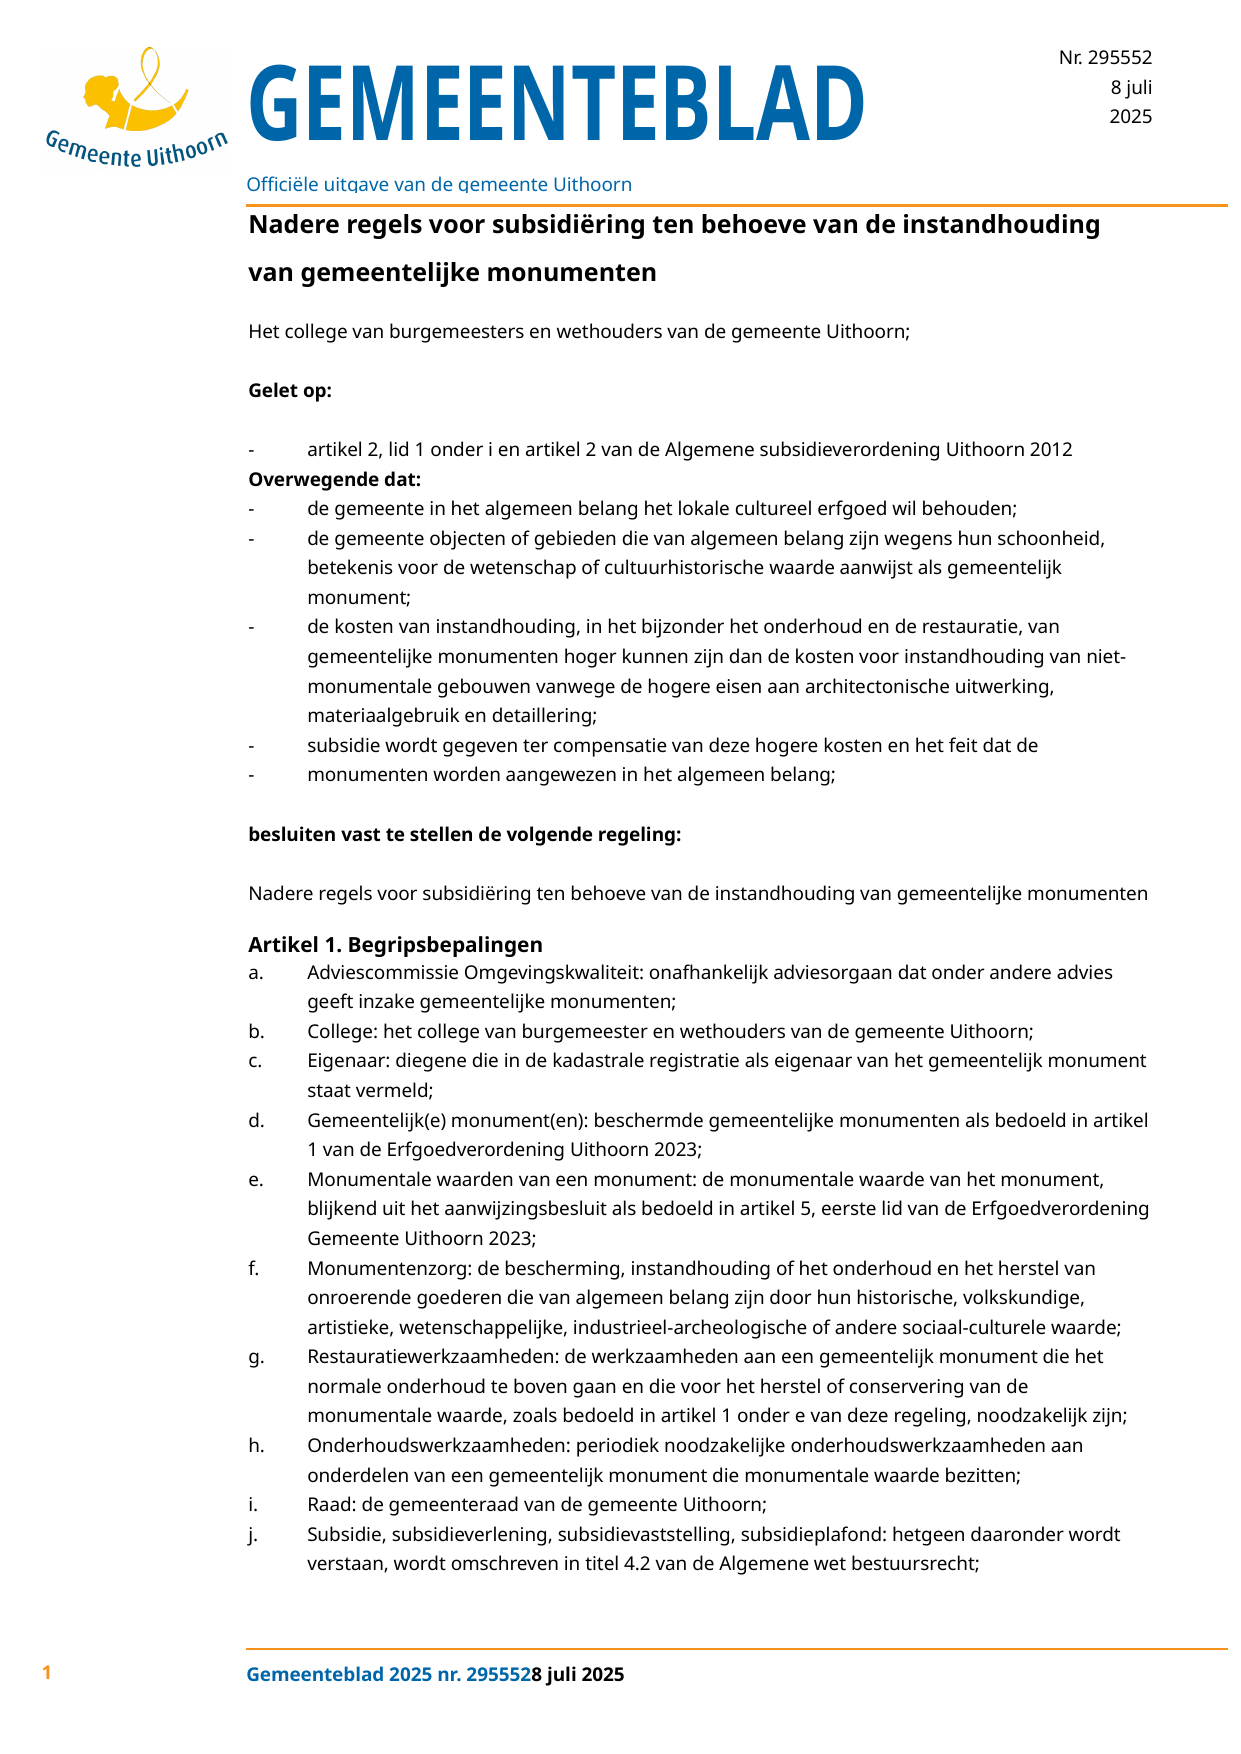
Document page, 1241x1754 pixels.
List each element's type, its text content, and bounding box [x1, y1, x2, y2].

list Raad: de gemeenteraad van de gemeente Uithoorn; [248, 1491, 1152, 1517]
list de kosten van instandhouding, in het bijzonder het onderhoud en de restauratie, van gemeentelijke monumenten hoger kunnen zijn dan de kosten voor instandhouding van niet-monumentale gebouwen vanwege de hogere eisen aan architectonische uitwerking, materiaalgebruik en detaillering; [248, 614, 1152, 728]
list Adviescommissie Omgevingskwaliteit: onafhankelijk adviesorgaan dat onder andere advies geeft inzake gemeentelijke monumenten; [248, 959, 1152, 1014]
list de gemeente objecten of gebieden die van algemeen belang zijn wegens hun schoonheid, betekenis voor de wetenschap of cultuurhistorische waarde aanwijst als gemeentelijk monument; [248, 525, 1152, 610]
list subsidie wordt gegeven ter compensatie van deze hogere kosten en het feit dat de [248, 732, 1152, 758]
list Monumentenzorg: de bescherming, instandhouding of het onderhoud en het herstel van onroerende goederen die van algemeen belang zijn door hun historische, volkskundige, artistieke, wetenschappelijke, industrieel-archeologische of andere sociaal-culturele waarde; [248, 1255, 1152, 1339]
list Onderhoudswerkzaamheden: periodiek noodzakelijke onderhoudswerkzaamheden aan onderdelen van een gemeentelijk monument die monumentale waarde bezitten; [248, 1432, 1152, 1487]
list Restauratiewerkzaamheden: de werkzaamheden aan een gemeentelijk monument die het normale onderhoud te boven gaan en die voor het herstel of conservering van de monumentale waarde, zoals bedoeld in artikel 1 onder e van deze regeling, noodzakelijk zijn; [248, 1343, 1152, 1428]
text besluiten vast te stellen de volgende regeling: [248, 821, 1152, 847]
list Monumentale waarden van een monument: de monumentale waarde van het monument, blijkend uit het aanwijzingsbesluit als bedoeld in artikel 5, eerste lid van de Erfgoedverordening Gemeente Uithoorn 2023; [248, 1166, 1152, 1251]
list de gemeente in het algemeen belang het lokale cultureel erfgoed wil behouden; [248, 495, 1152, 521]
list monumenten worden aangewezen in het algemeen belang; [248, 762, 1152, 787]
text Nadere regels voor subsidiëring ten behoeve van de instandhouding van gemeentelijke monumenten [248, 880, 1152, 906]
text Nadere regels voor subsidiëring ten behoeve van de instandhouding van gemeentelijke monumenten [248, 207, 1152, 288]
list Subsidie, subsidieverlening, subsidievaststelling, subsidieplafond: hetgeen daaronder wordt verstaan, wordt omschreven in titel 4.2 van de Algemene wet bestuursrecht; [248, 1521, 1152, 1576]
list Eigenaar: diegene die in de kadastrale registratie als eigenaar van het gemeentelijk monument staat vermeld; [248, 1048, 1152, 1103]
text Overwegende dat: [248, 466, 1152, 492]
list College: het college van burgemeester en wethouders van de gemeente Uithoorn; [248, 1018, 1152, 1044]
list Gemeentelijk(e) monument(en): beschermde gemeentelijke monumenten als bedoeld in artikel 1 van de Erfgoedverordening Uithoorn 2023; [248, 1107, 1152, 1162]
list artikel 2, lid 1 onder i en artikel 2 van de Algemene subsidieverordening Uithoorn 2012 [248, 436, 1152, 462]
text Gelet op: [248, 377, 1152, 403]
text Het college van burgemeesters en wethouders van de gemeente Uithoorn; [248, 318, 1152, 344]
text Artikel 1. Begripsbepalingen [248, 930, 1152, 959]
picture [41, 47, 231, 172]
